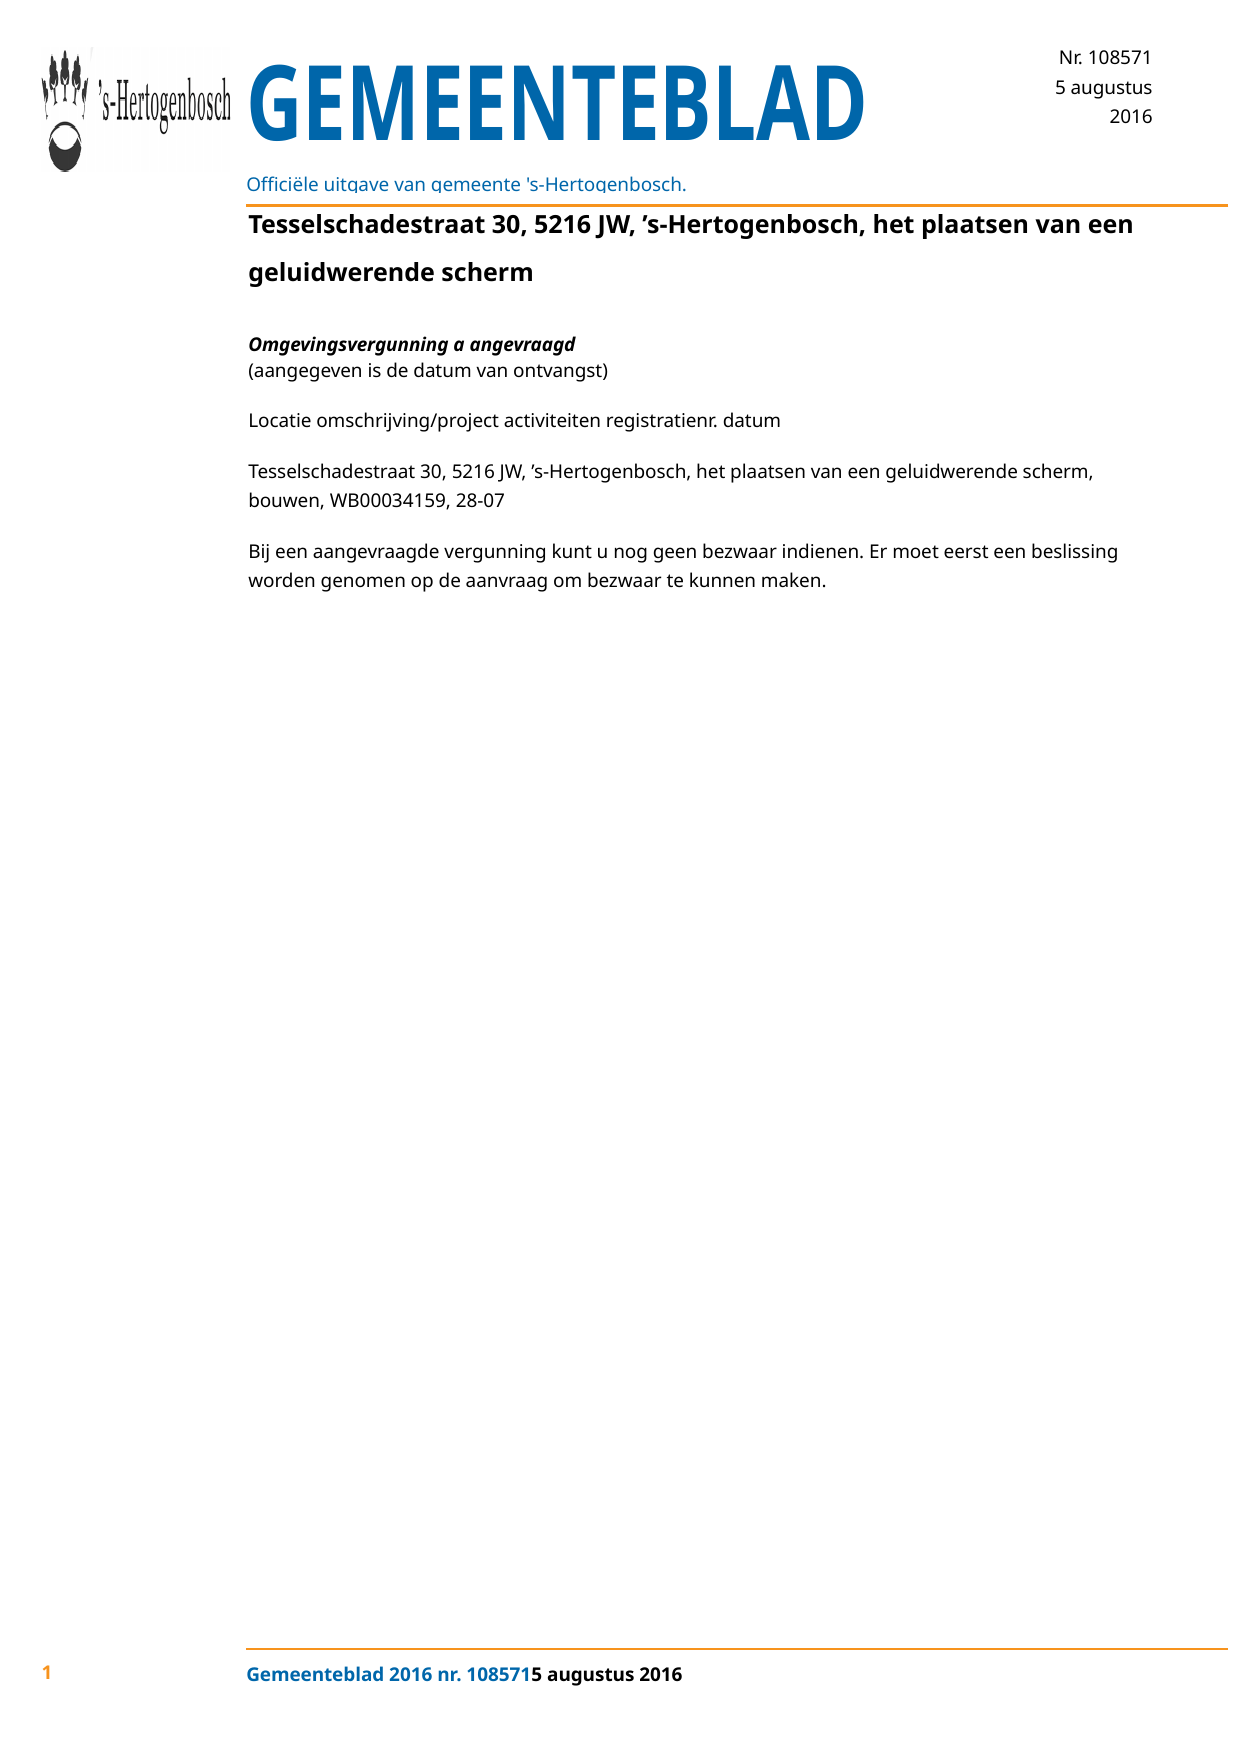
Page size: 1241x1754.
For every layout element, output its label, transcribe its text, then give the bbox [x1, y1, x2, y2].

picture [41, 47, 231, 172]
text Locatie omschrijving/project activiteiten registratienr. datum [248, 408, 1152, 433]
text Bij een aangevraagde vergunning kunt u nog geen bezwaar indienen. Er moet eerst een beslissing worden genomen op de aanvraag om bezwaar te kunnen maken. [248, 538, 1152, 593]
text Tesselschadestraat 30, 5216 JW, ’s-Hertogenbosch, het plaatsen van een geluidwerende scherm, bouwen, WB00034159, 28-07 [248, 458, 1152, 513]
text Tesselschadestraat 30, 5216 JW, ’s-Hertogenbosch, het plaatsen van een geluidwerende scherm [248, 207, 1152, 288]
text Omgevingsvergunning a angevraagd [248, 331, 1152, 357]
text (aangegeven is de datum van ontvangst) [248, 357, 1152, 383]
